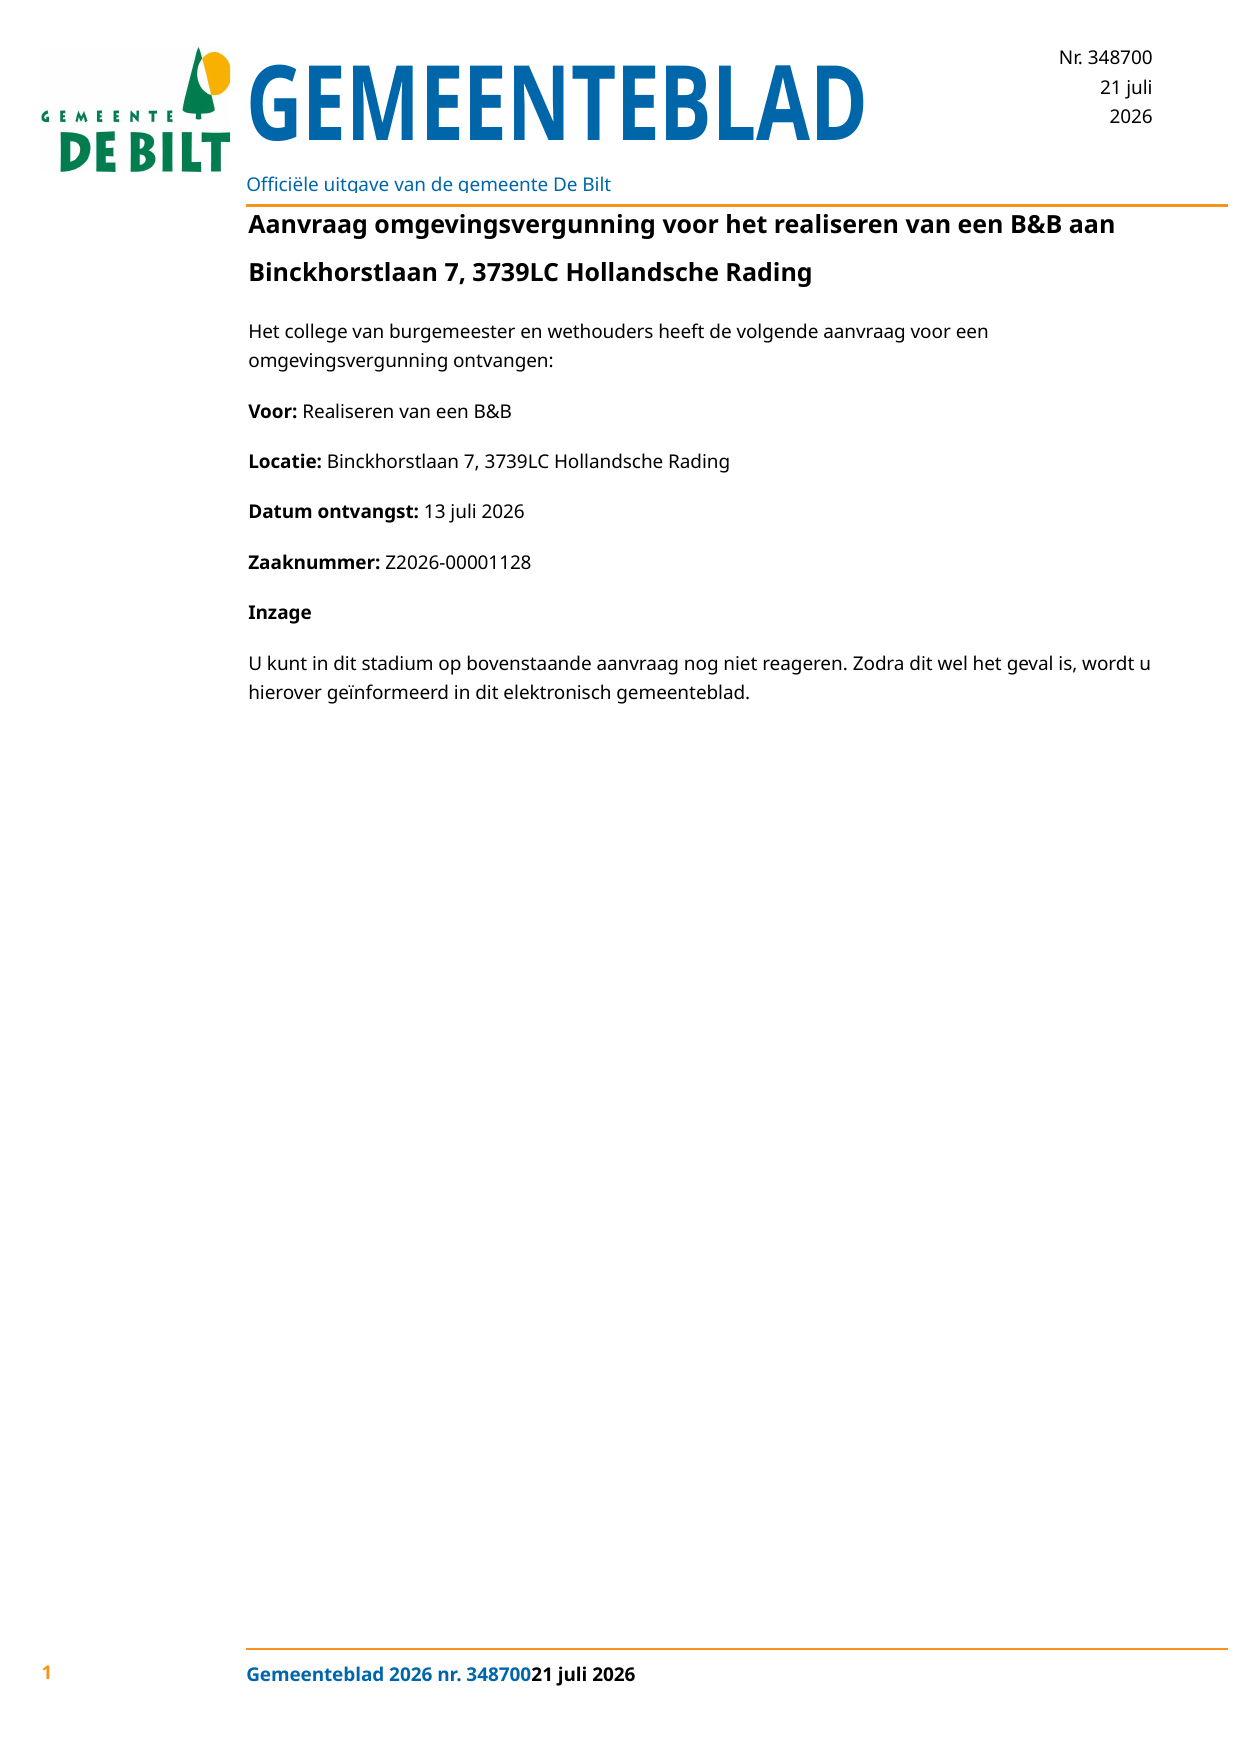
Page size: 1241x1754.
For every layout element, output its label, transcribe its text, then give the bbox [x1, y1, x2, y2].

text Aanvraag omgevingsvergunning voor het realiseren van een B&B aan Binckhorstlaan 7, 3739LC Hollandsche Rading [248, 207, 1152, 288]
text Locatie: Binckhorstlaan 7, 3739LC Hollandsche Rading [248, 448, 1152, 474]
picture [41, 47, 231, 172]
text Voor: Realiseren van een B&B [248, 398, 1152, 424]
text Datum ontvangst: 13 juli 2026 [248, 499, 1152, 524]
text Inzage [248, 599, 1152, 625]
text Het college van burgemeester en wethouders heeft de volgende aanvraag voor een omgevingsvergunning ontvangen: [248, 318, 1152, 373]
text Zaaknummer: Z2026-00001128 [248, 549, 1152, 575]
text U kunt in dit stadium op bovenstaande aanvraag nog niet reageren. Zodra dit wel het geval is, wordt u hierover geïnformeerd in dit elektronisch gemeenteblad. [248, 650, 1152, 705]
